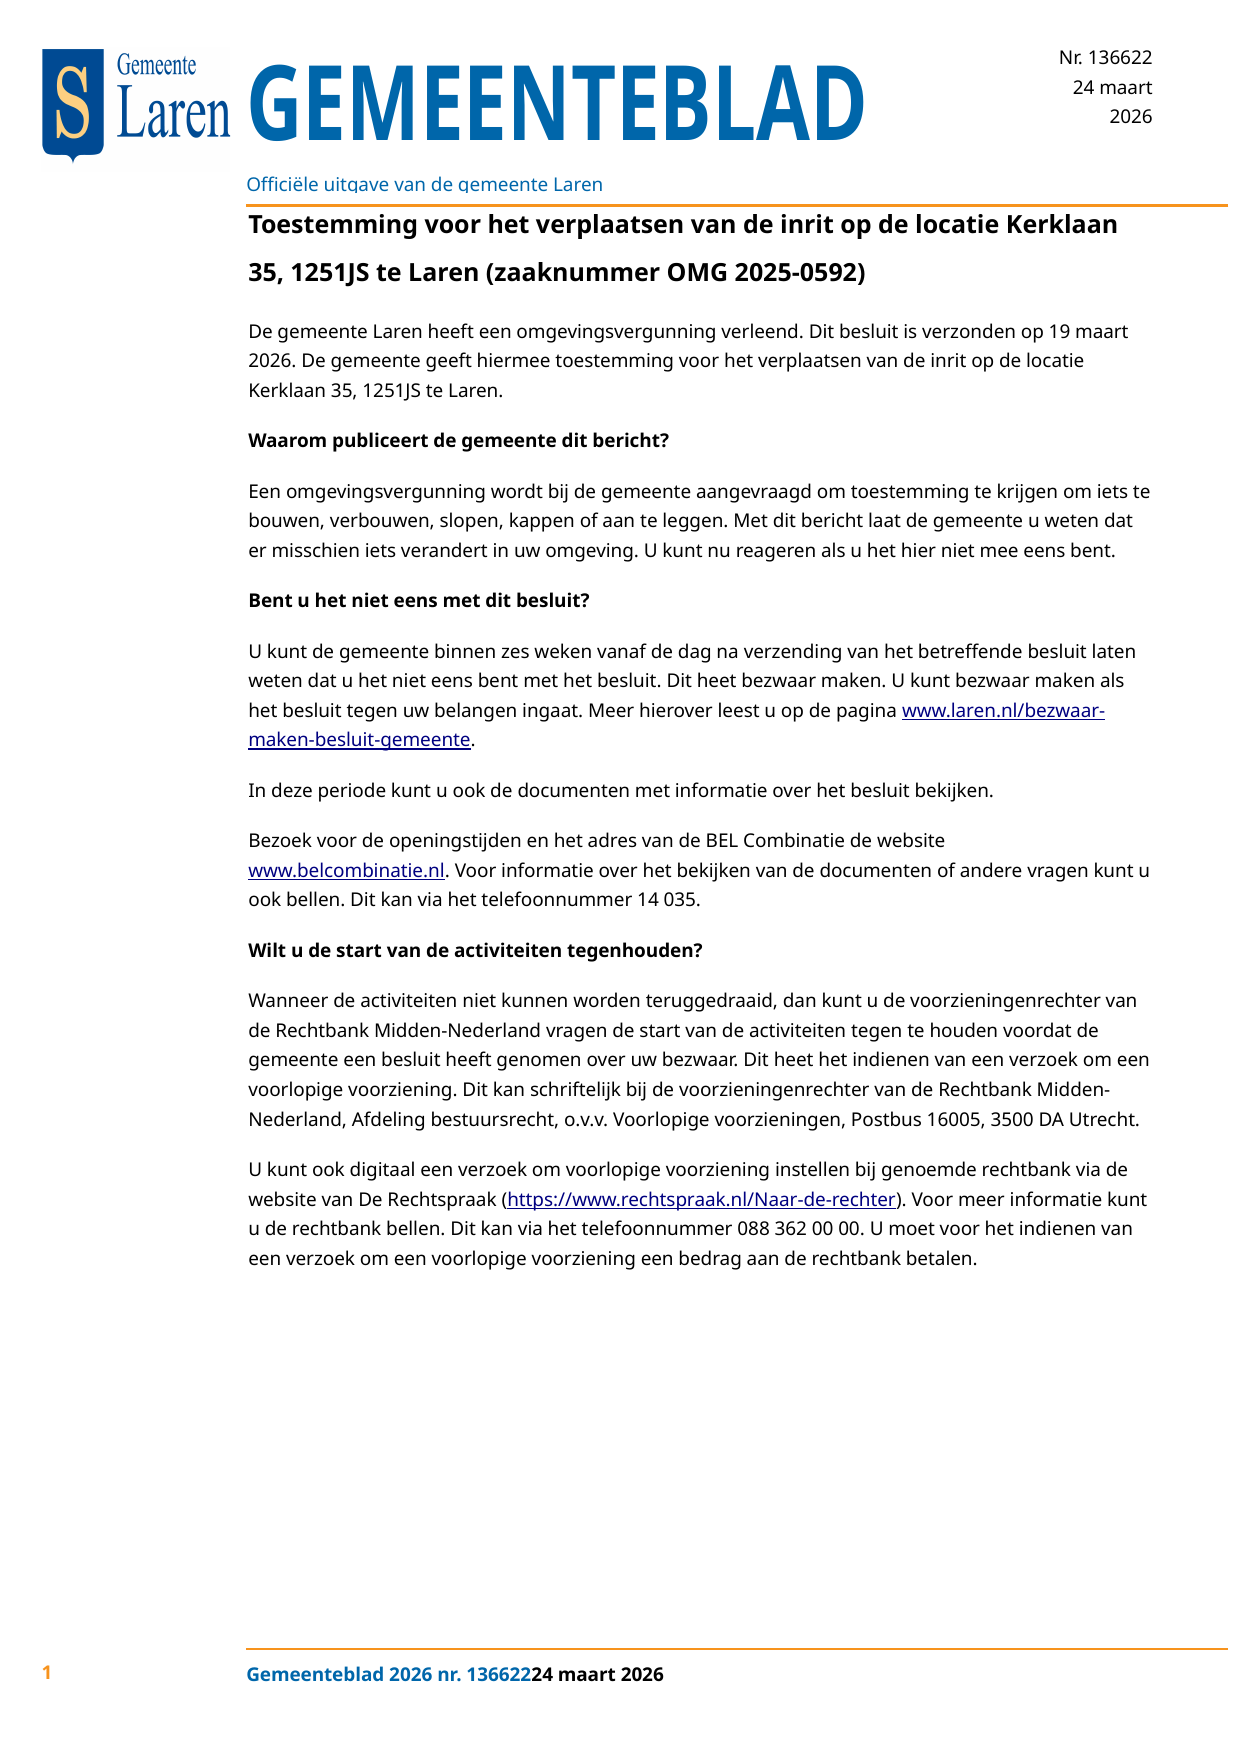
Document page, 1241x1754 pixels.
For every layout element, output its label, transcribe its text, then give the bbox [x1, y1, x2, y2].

text De gemeente Laren heeft een omgevingsvergunning verleend. Dit besluit is verzonden op 19 maart 2026. De gemeente geeft hiermee toestemming voor het verplaatsen van de inrit op de locatie Kerklaan 35, 1251JS te Laren. [248, 318, 1152, 403]
text Waarom publiceert de gemeente dit bericht? [248, 427, 1152, 453]
text Toestemming voor het verplaatsen van de inrit op de locatie Kerklaan 35, 1251JS te Laren (zaaknummer OMG 2025-0592) [248, 207, 1152, 288]
text Een omgevingsvergunning wordt bij de gemeente aangevraagd om toestemming te krijgen om iets te bouwen, verbouwen, slopen, kappen of aan te leggen. Met dit bericht laat de gemeente u weten dat er misschien iets verandert in uw omgeving. U kunt nu reageren als u het hier niet mee eens bent. [248, 478, 1152, 563]
text Bezoek voor de openingstijden en het adres van de BEL Combinatie de website www.belcombinatie.nl. Voor informatie over het bekijken van de documenten of andere vragen kunt u ook bellen. Dit kan via het telefoonnummer 14 035. [248, 827, 1152, 912]
text U kunt ook digitaal een verzoek om voorlopige voorziening instellen bij genoemde rechtbank via de website van De Rechtspraak (https://www.rechtspraak.nl/Naar-de-rechter). Voor meer informatie kunt u de rechtbank bellen. Dit kan via het telefoonnummer 088 362 00 00. U moet voor het indienen van een verzoek om een voorlopige voorziening een bedrag aan de rechtbank betalen. [248, 1156, 1152, 1271]
text Bent u het niet eens met dit besluit? [248, 587, 1152, 613]
text In deze periode kunt u ook de documenten met informatie over het besluit bekijken. [248, 777, 1152, 803]
text Wanneer de activiteiten niet kunnen worden teruggedraaid, dan kunt u de voorzieningenrechter van de Rechtbank Midden-Nederland vragen de start van de activiteiten tegen te houden voordat de gemeente een besluit heeft genomen over uw bezwaar. Dit heet het indienen van een verzoek om een voorlopige voorziening. Dit kan schriftelijk bij de voorzieningenrechter van de Rechtbank Midden-Nederland, Afdeling bestuursrecht, o.v.v. Voorlopige voorzieningen, Postbus 16005, 3500 DA Utrecht. [248, 987, 1152, 1132]
text U kunt de gemeente binnen zes weken vanaf de dag na verzending van het betreffende besluit laten weten dat u het niet eens bent met het besluit. Dit heet bezwaar maken. U kunt bezwaar maken als het besluit tegen uw belangen ingaat. Meer hierover leest u op de pagina www.laren.nl/bezwaar-maken-besluit-gemeente. [248, 638, 1152, 752]
picture [41, 47, 231, 172]
text Wilt u de start van de activiteiten tegenhouden? [248, 937, 1152, 963]
